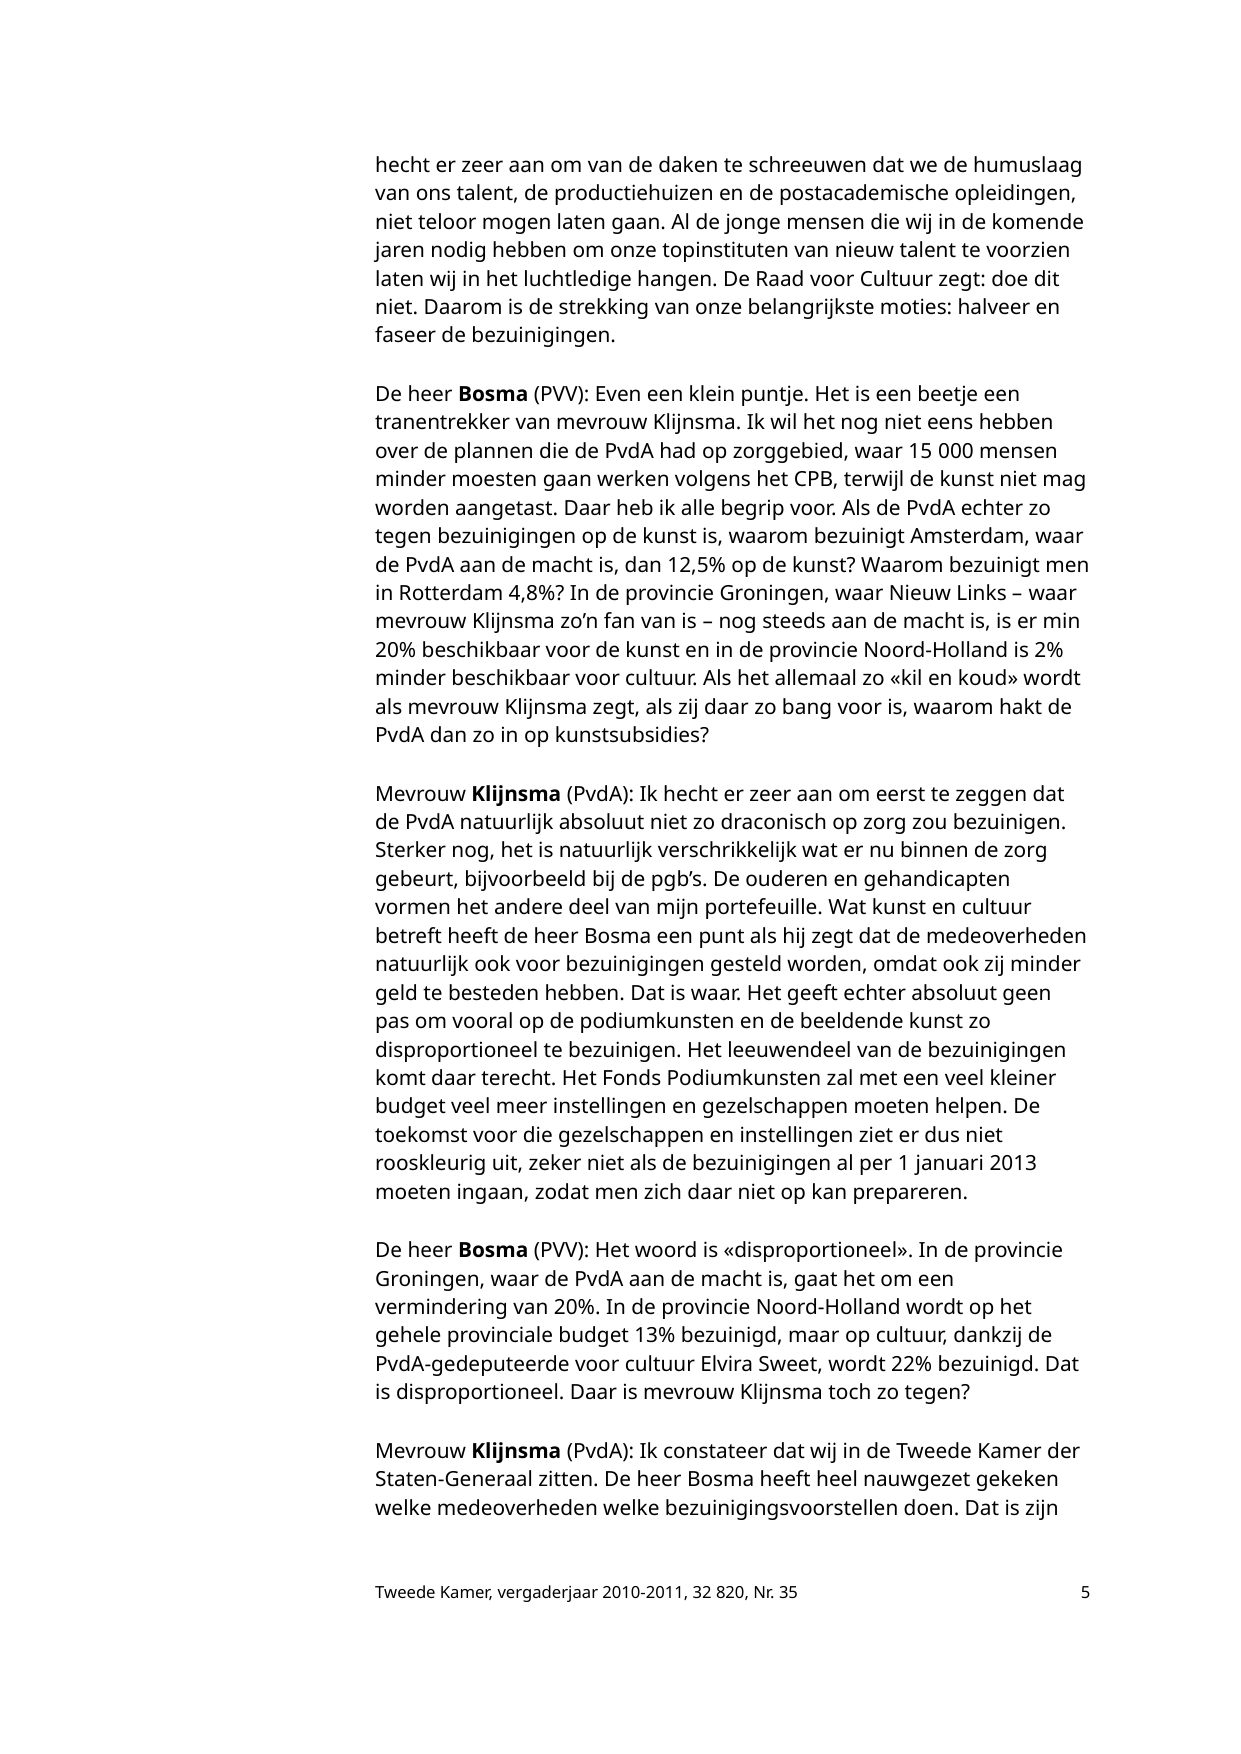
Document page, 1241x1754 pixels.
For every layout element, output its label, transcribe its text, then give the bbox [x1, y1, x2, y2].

text Mevrouw Klijnsma (PvdA): Ik constateer dat wij in de Tweede Kamer der Staten-Generaal zitten. De heer Bosma heeft heel nauwgezet gekeken welke medeoverheden welke bezuinigingsvoorstellen doen. Dat is zijn [375, 1436, 1090, 1521]
text De heer Bosma (PVV): Het woord is «disproportioneel». In de provincie Groningen, waar de PvdA aan de macht is, gaat het om een vermindering van 20%. In de provincie Noord-Holland wordt op het gehele provinciale budget 13% bezuinigd, maar op cultuur, dankzij de PvdA-gedeputeerde voor cultuur Elvira Sweet, wordt 22% bezuinigd. Dat is disproportioneel. Daar is mevrouw Klijnsma toch zo tegen? [375, 1235, 1090, 1406]
text hecht er zeer aan om van de daken te schreeuwen dat we de humuslaag van ons talent, de productiehuizen en de postacademische opleidingen, niet teloor mogen laten gaan. Al de jonge mensen die wij in de komende jaren nodig hebben om onze topinstituten van nieuw talent te voorzien laten wij in het luchtledige hangen. De Raad voor Cultuur zegt: doe dit niet. Daarom is de strekking van onze belangrijkste moties: halveer en faseer de bezuinigingen. [375, 150, 1090, 349]
text De heer Bosma (PVV): Even een klein puntje. Het is een beetje een tranentrekker van mevrouw Klijnsma. Ik wil het nog niet eens hebben over de plannen die de PvdA had op zorggebied, waar 15 000 mensen minder moesten gaan werken volgens het CPB, terwijl de kunst niet mag worden aangetast. Daar heb ik alle begrip voor. Als de PvdA echter zo tegen bezuinigingen op de kunst is, waarom bezuinigt Amsterdam, waar de PvdA aan de macht is, dan 12,5% op de kunst? Waarom bezuinigt men in Rotterdam 4,8%? In de provincie Groningen, waar Nieuw Links – waar mevrouw Klijnsma zo’n fan van is – nog steeds aan de macht is, is er min 20% beschikbaar voor de kunst en in de provincie Noord-Holland is 2% minder beschikbaar voor cultuur. Als het allemaal zo «kil en koud» wordt als mevrouw Klijnsma zegt, als zij daar zo bang voor is, waarom hakt de PvdA dan zo in op kunstsubsidies? [375, 379, 1090, 749]
text Mevrouw Klijnsma (PvdA): Ik hecht er zeer aan om eerst te zeggen dat de PvdA natuurlijk absoluut niet zo draconisch op zorg zou bezuinigen. Sterker nog, het is natuurlijk verschrikkelijk wat er nu binnen de zorg gebeurt, bijvoorbeeld bij de pgb’s. De ouderen en gehandicapten vormen het andere deel van mijn portefeuille. Wat kunst en cultuur betreft heeft de heer Bosma een punt als hij zegt dat de medeoverheden natuurlijk ook voor bezuinigingen gesteld worden, omdat ook zij minder geld te besteden hebben. Dat is waar. Het geeft echter absoluut geen pas om vooral op de podiumkunsten en de beeldende kunst zo disproportioneel te bezuinigen. Het leeuwendeel van de bezuinigingen komt daar terecht. Het Fonds Podiumkunsten zal met een veel kleiner budget veel meer instellingen en gezelschappen moeten helpen. De toekomst voor die gezelschappen en instellingen ziet er dus niet rooskleurig uit, zeker niet als de bezuinigingen al per 1 januari 2013 moeten ingaan, zodat men zich daar niet op kan prepareren. [375, 779, 1090, 1205]
